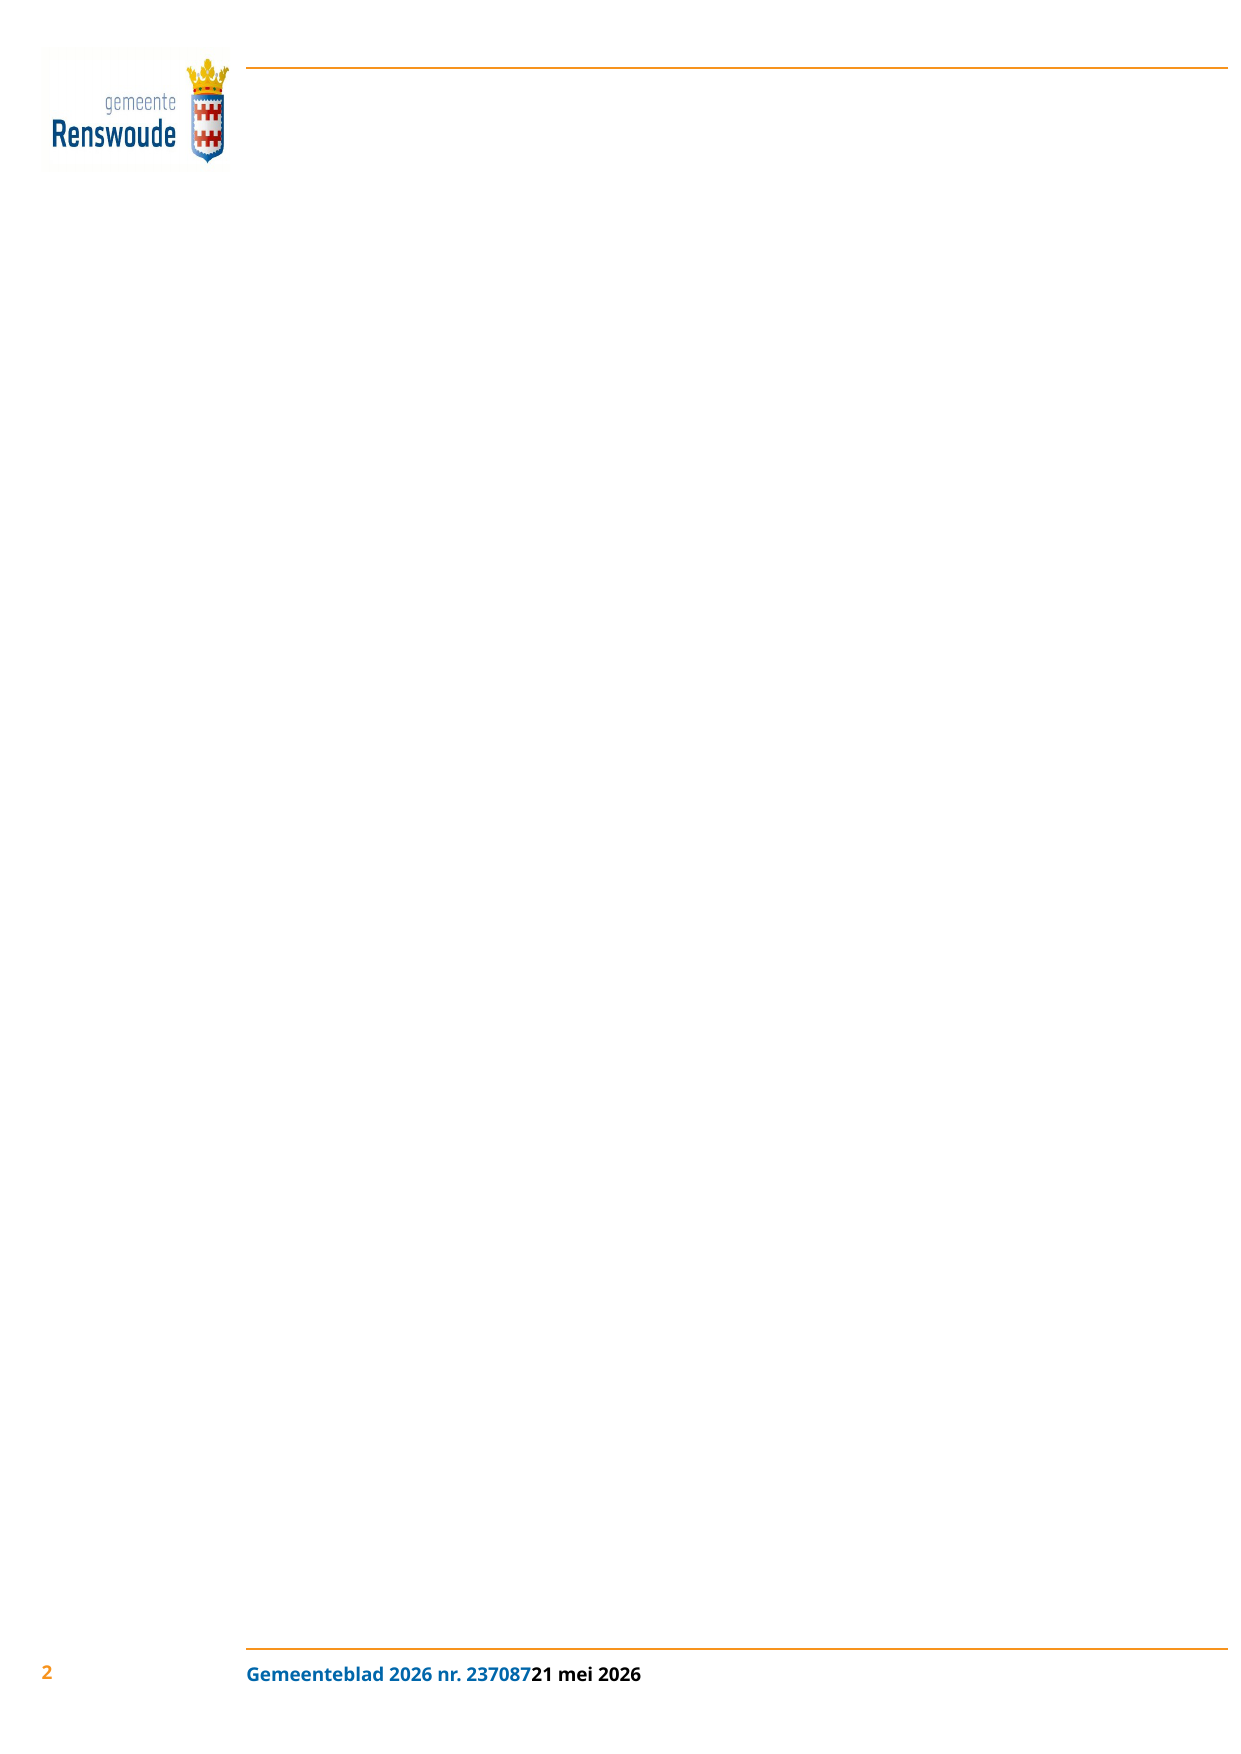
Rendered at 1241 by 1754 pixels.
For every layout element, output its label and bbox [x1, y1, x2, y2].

picture [41, 47, 231, 172]
